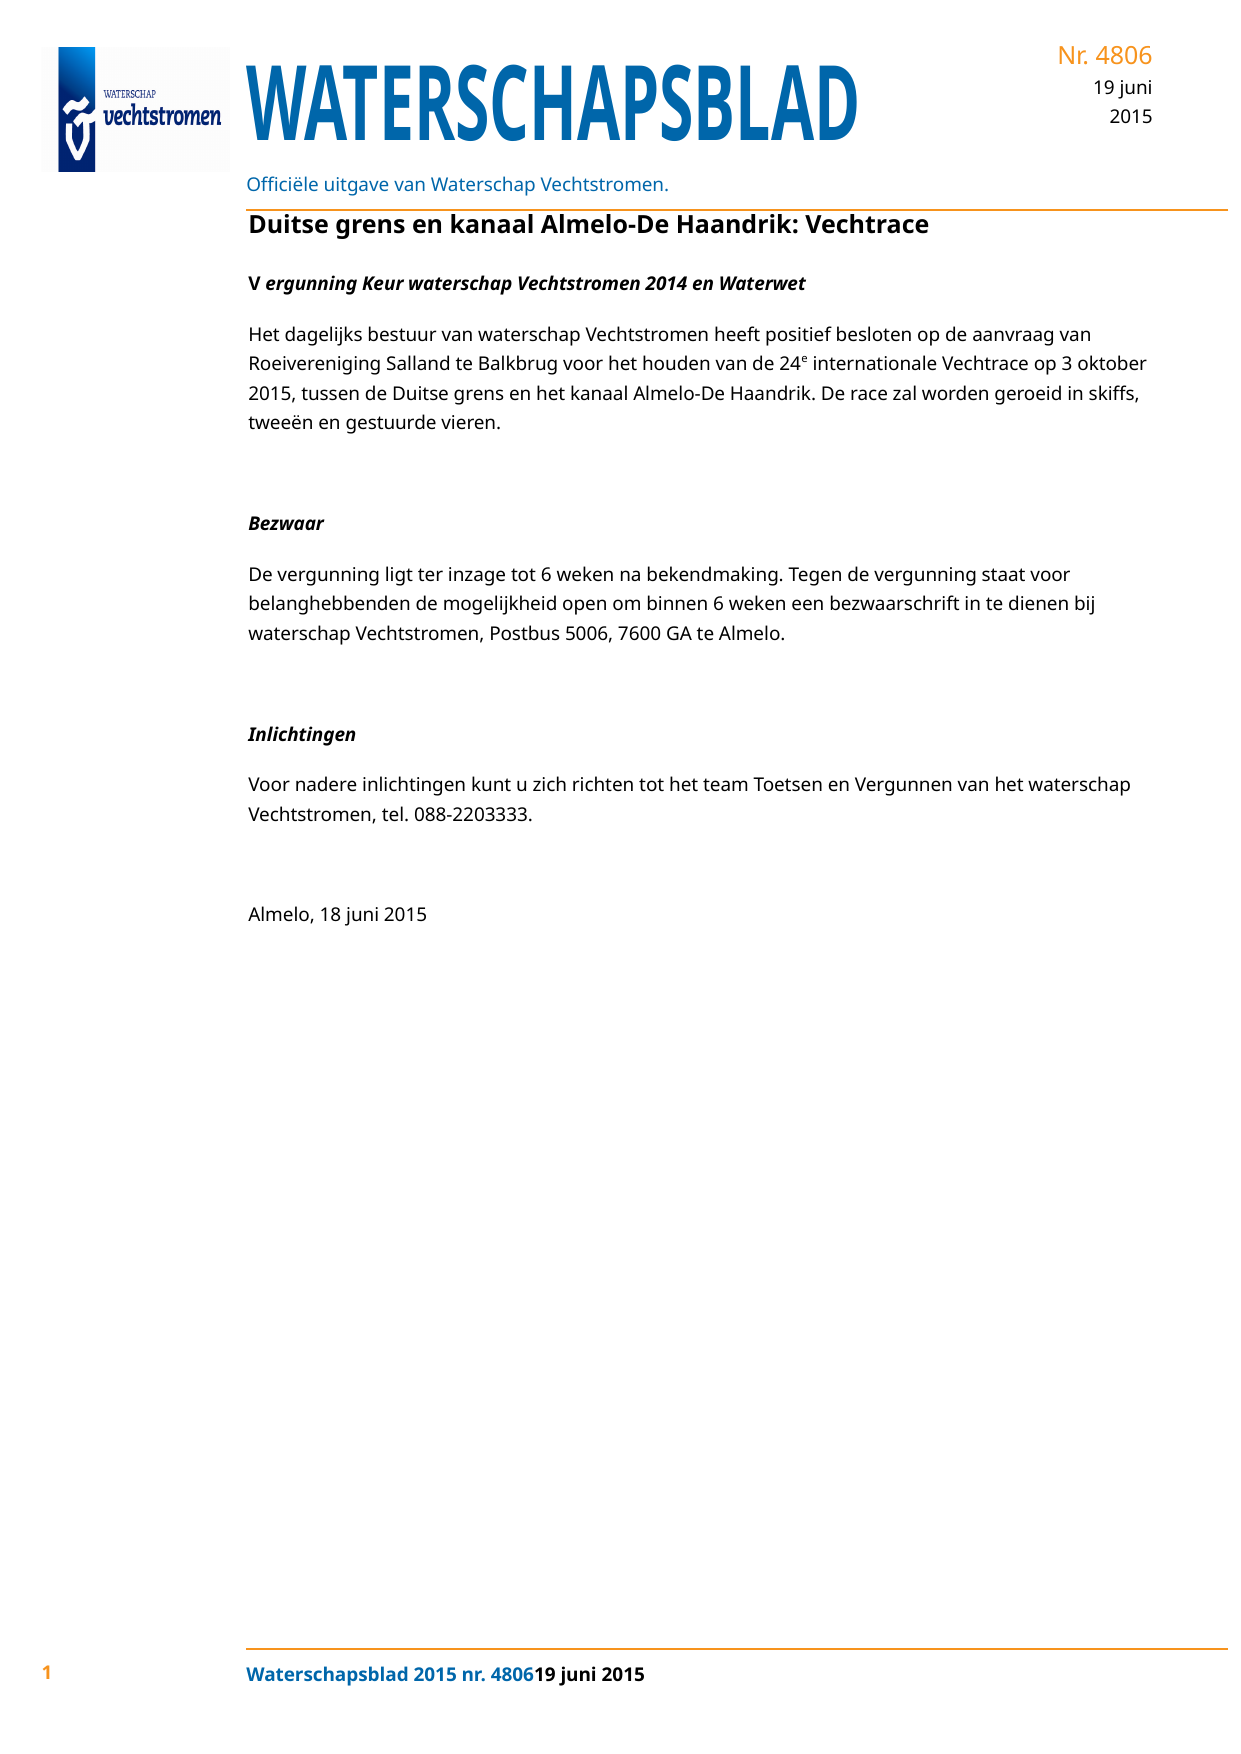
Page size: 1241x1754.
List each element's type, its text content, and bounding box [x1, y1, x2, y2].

text V ergunning Keur waterschap Vechtstromen 2014 en Waterwet [248, 270, 1152, 296]
picture [41, 47, 231, 172]
text Het dagelijks bestuur van waterschap Vechtstromen heeft positief besloten op de aanvraag van Roeivereniging Salland te Balkbrug voor het houden van de 24e internationale Vechtrace op 3 oktober 2015, tussen de Duitse grens en het kanaal Almelo-De Haandrik. De race zal worden geroeid in skiffs, tweeën en gestuurde vieren. [248, 321, 1152, 435]
text Almelo, 18 juni 2015 [248, 902, 1152, 927]
text Voor nadere inlichtingen kunt u zich richten tot het team Toetsen en Vergunnen van het waterschap Vechtstromen, tel. 088-2203333. [248, 771, 1152, 826]
text Inlichtingen [248, 721, 1152, 746]
text De vergunning ligt ter inzage tot 6 weken na bekendmaking. Tegen de vergunning staat voor belanghebbenden de mogelijkheid open om binnen 6 weken een bezwaarschrift in te dienen bij waterschap Vechtstromen, Postbus 5006, 7600 GA te Almelo. [248, 561, 1152, 646]
text Bezwaar [248, 510, 1152, 536]
text Duitse grens en kanaal Almelo-De Haandrik: Vechtrace [248, 211, 1152, 241]
